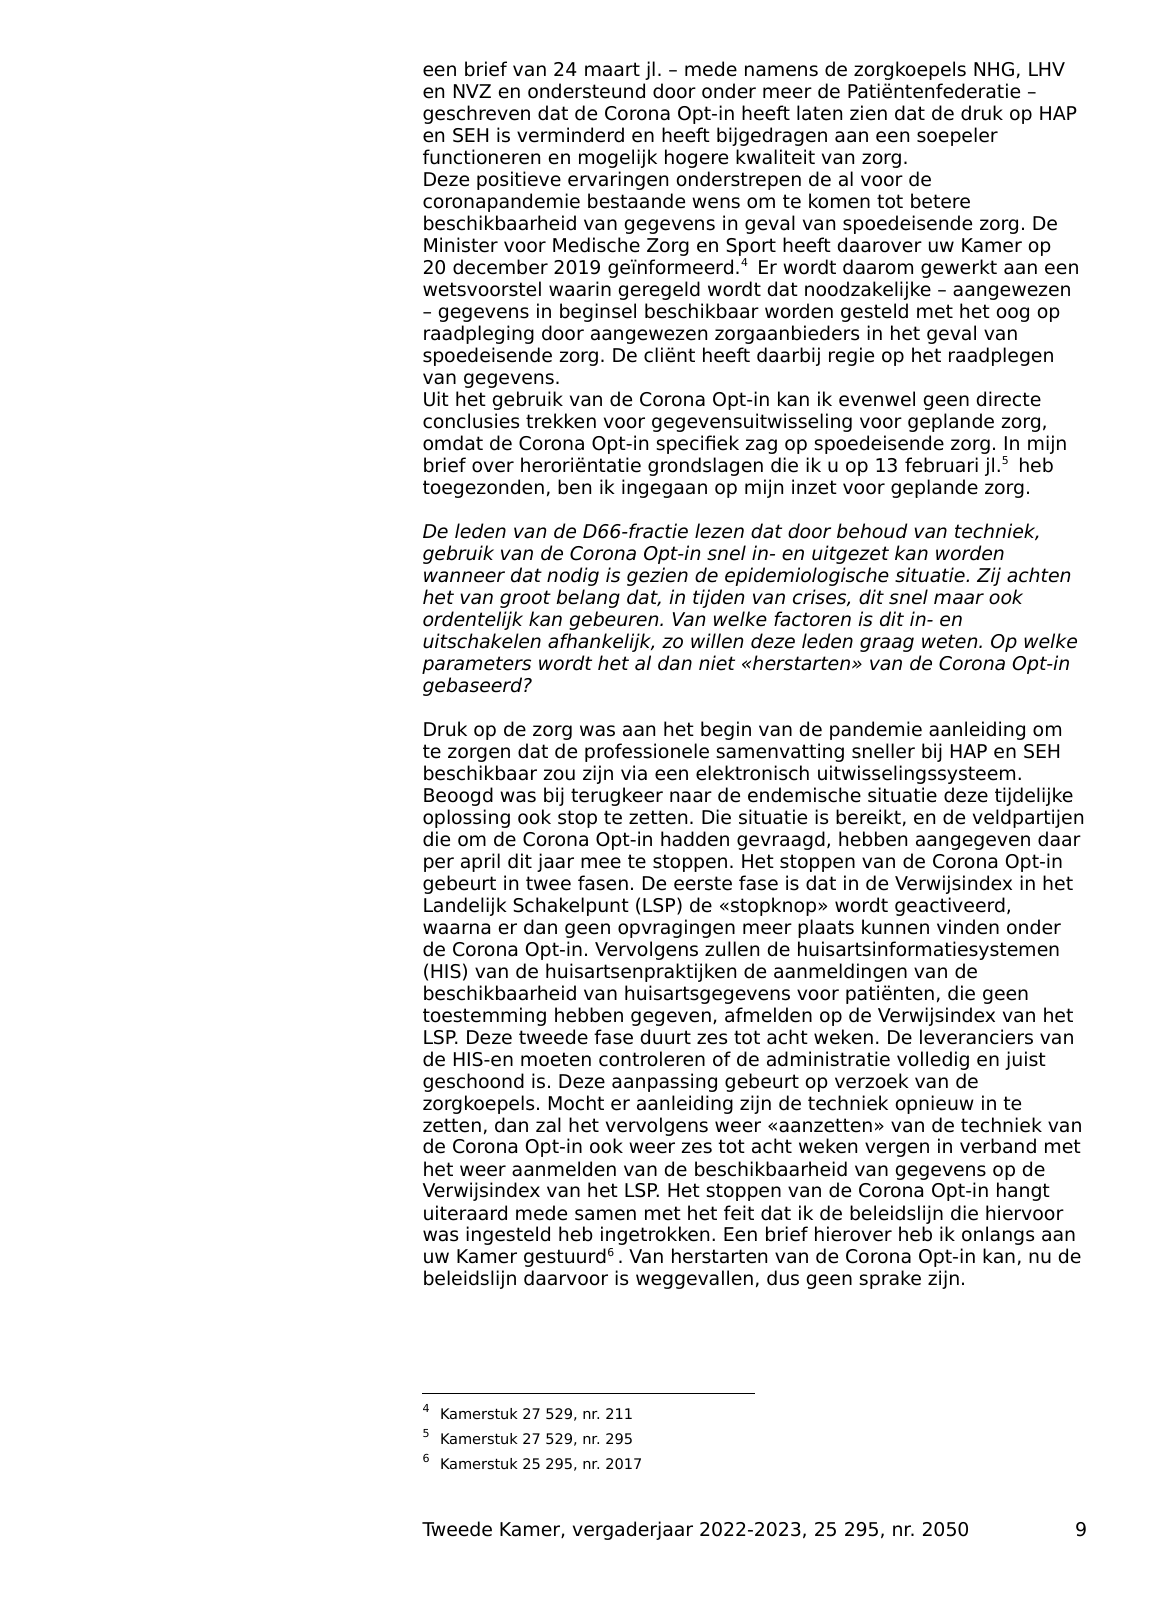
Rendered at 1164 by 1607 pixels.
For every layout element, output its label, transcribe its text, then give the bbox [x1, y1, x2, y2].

text Kamerstuk 25 295, nr. 2017 [422, 1452, 1087, 1474]
text Druk op de zorg was aan het begin van de pandemie aanleiding om te zorgen dat de professionele samenvatting sneller bij HAP en SEH beschikbaar zou zijn via een elektronisch uitwisselingssysteem. Beoogd was bij terugkeer naar de endemische situatie deze tijdelijke oplossing ook stop te zetten. Die situatie is bereikt, en de veldpartijen die om de Corona Opt-in hadden gevraagd, hebben aangegeven daar per april dit jaar mee te stoppen. Het stoppen van de Corona Opt-in gebeurt in twee fasen. De eerste fase is dat in de Verwijsindex in het Landelijk Schakelpunt (LSP) de «stopknop» wordt geactiveerd, waarna er dan geen opvragingen meer plaats kunnen vinden onder de Corona Opt-in. Vervolgens zullen de huisartsinformatiesystemen (HIS) van de huisartsenpraktijken de aanmeldingen van de beschikbaarheid van huisartsgegevens voor patiënten, die geen toestemming hebben gegeven, afmelden op de Verwijsindex van het LSP. Deze tweede fase duurt zes tot acht weken. De leveranciers van de HIS-en moeten controleren of de administratie volledig en juist geschoond is. Deze aanpassing gebeurt op verzoek van de zorgkoepels. Mocht er aanleiding zijn de techniek opnieuw in te zetten, dan zal het vervolgens weer «aanzetten» van de techniek van de Corona Opt-in ook weer zes tot acht weken vergen in verband met het weer aanmelden van de beschikbaarheid van gegevens op de Verwijsindex van het LSP. Het stoppen van de Corona Opt-in hangt uiteraard mede samen met het feit dat ik de beleidslijn die hiervoor was ingesteld heb ingetrokken. Een brief hierover heb ik onlangs aan uw Kamer gestuurd. Van herstarten van de Corona Opt-in kan, nu de beleidslijn daarvoor is weggevallen, dus geen sprake zijn. [422, 719, 1087, 1290]
text een brief van 24 maart jl. – mede namens de zorgkoepels NHG, LHV en NVZ en ondersteund door onder meer de Patiëntenfederatie – geschreven dat de Corona Opt-in heeft laten zien dat de druk op HAP en SEH is verminderd en heeft bijgedragen aan een soepeler functioneren en mogelijk hogere kwaliteit van zorg. [422, 59, 1087, 169]
text De leden van de D66-fractie lezen dat door behoud van techniek, gebruik van de Corona Opt-in snel in- en uitgezet kan worden wanneer dat nodig is gezien de epidemiologische situatie. Zij achten het van groot belang dat, in tijden van crises, dit snel maar ook ordentelijk kan gebeuren. Van welke factoren is dit in- en uitschakelen afhankelijk, zo willen deze leden graag weten. Op welke parameters wordt het al dan niet «herstarten» van de Corona Opt-in gebaseerd? [422, 521, 1087, 697]
text Uit het gebruik van de Corona Opt-in kan ik evenwel geen directe conclusies trekken voor gegevensuitwisseling voor geplande zorg, omdat de Corona Opt-in specifiek zag op spoedeisende zorg. In mijn brief over heroriëntatie grondslagen die ik u op 13 februari jl. heb toegezonden, ben ik ingegaan op mijn inzet voor geplande zorg. [422, 389, 1087, 499]
text Kamerstuk 27 529, nr. 295 [422, 1427, 1087, 1449]
text Kamerstuk 27 529, nr. 211 [422, 1402, 1087, 1424]
text Deze positieve ervaringen onderstrepen de al voor de coronapandemie bestaande wens om te komen tot betere beschikbaarheid van gegevens in geval van spoedeisende zorg. De Minister voor Medische Zorg en Sport heeft daarover uw Kamer op 20 december 2019 geïnformeerd. Er wordt daarom gewerkt aan een wetsvoorstel waarin geregeld wordt dat noodzakelijke – aangewezen – gegevens in beginsel beschikbaar worden gesteld met het oog op raadpleging door aangewezen zorgaanbieders in het geval van spoedeisende zorg. De cliënt heeft daarbij regie op het raadplegen van gegevens. [422, 169, 1087, 389]
